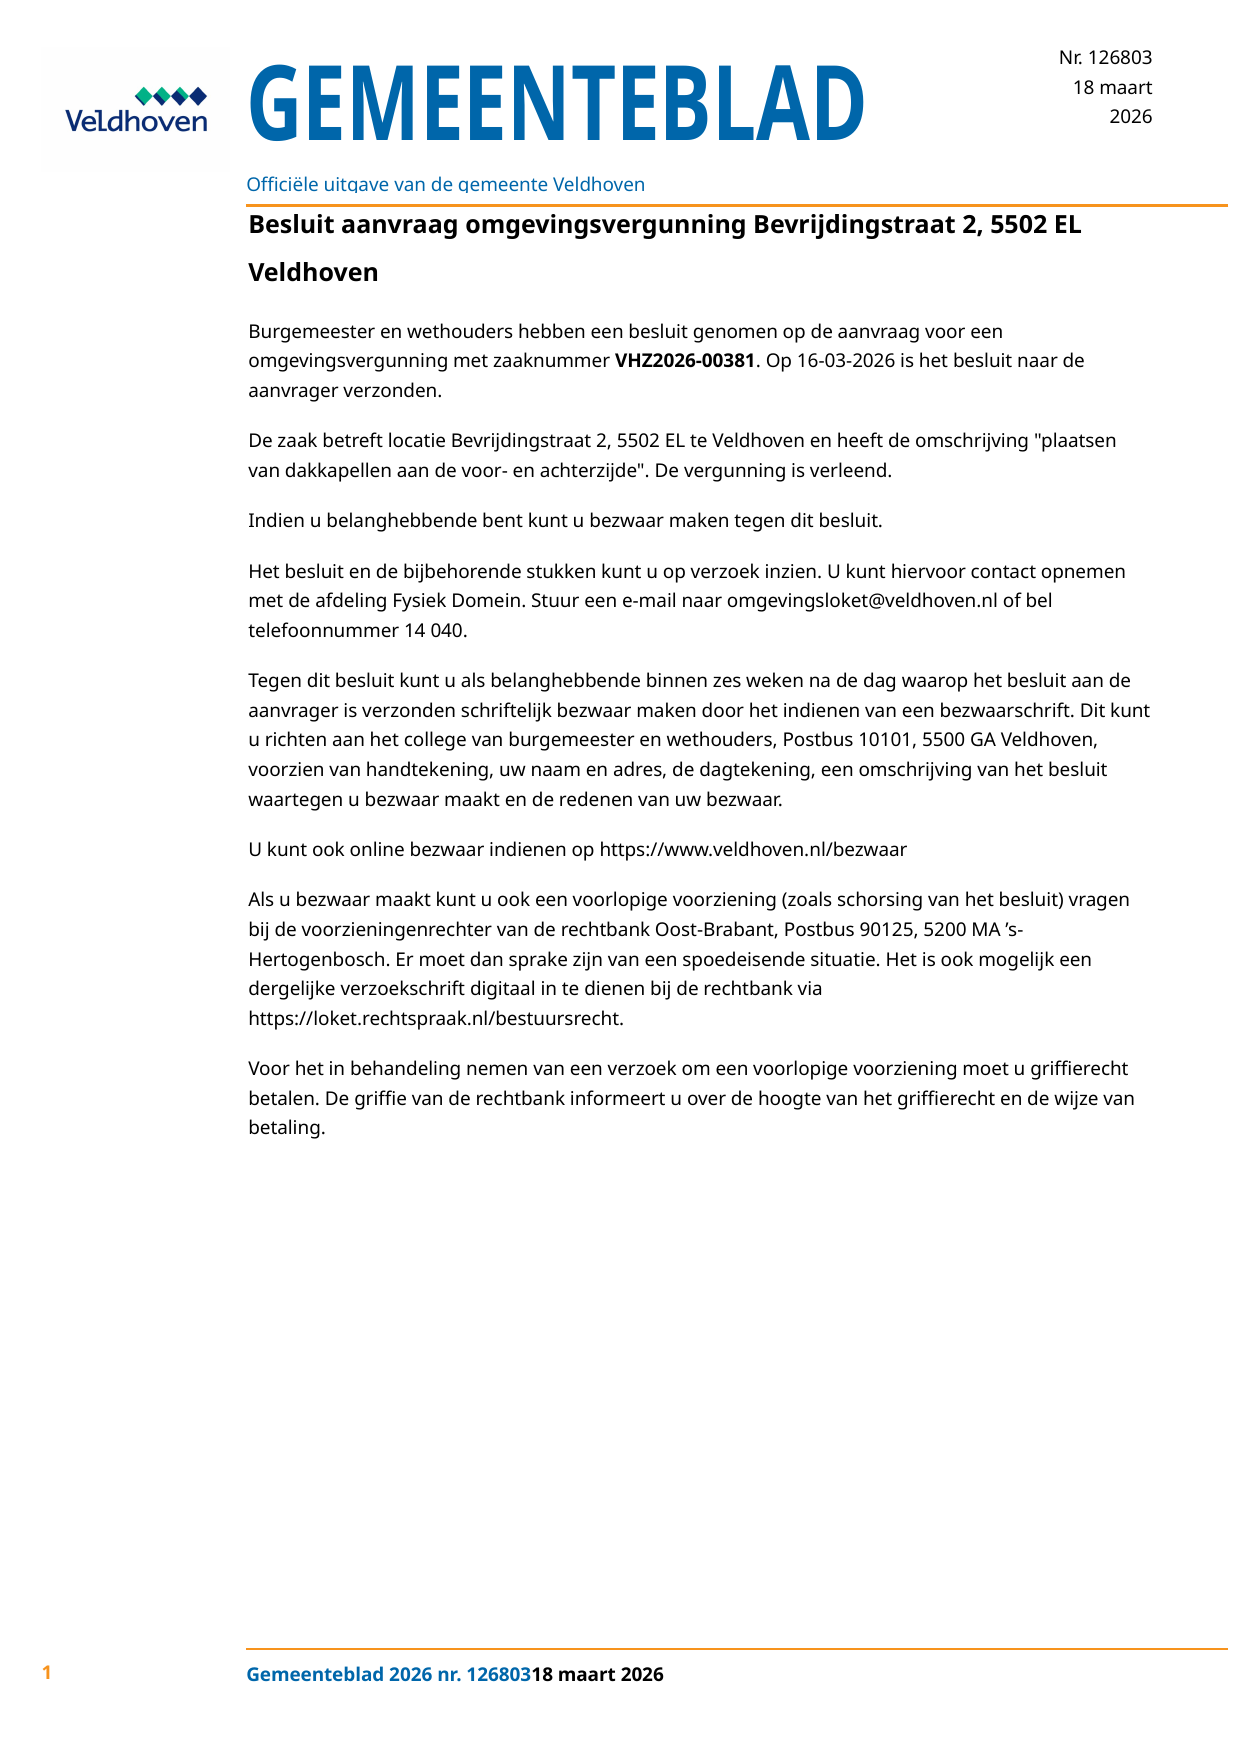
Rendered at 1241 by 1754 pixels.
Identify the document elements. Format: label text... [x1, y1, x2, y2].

text Tegen dit besluit kunt u als belanghebbende binnen zes weken na de dag waarop het besluit aan de aanvrager is verzonden schriftelijk bezwaar maken door het indienen van een bezwaarschrift. Dit kunt u richten aan het college van burgemeester en wethouders, Postbus 10101, 5500 GA Veldhoven, voorzien van handtekening, uw naam en adres, de dagtekening, een omschrijving van het besluit waartegen u bezwaar maakt en de redenen van uw bezwaar. [248, 667, 1152, 812]
text Besluit aanvraag omgevingsvergunning Bevrijdingstraat 2, 5502 EL Veldhoven [248, 207, 1152, 288]
text Het besluit en de bijbehorende stukken kunt u op verzoek inzien. U kunt hiervoor contact opnemen met de afdeling Fysiek Domein. Stuur een e-mail naar omgevingsloket@veldhoven.nl of bel telefoonnummer 14 040. [248, 558, 1152, 643]
text Burgemeester en wethouders hebben een besluit genomen op de aanvraag voor een omgevingsvergunning met zaaknummer VHZ2026-00381. Op 16-03-2026 is het besluit naar de aanvrager verzonden. [248, 318, 1152, 403]
text De zaak betreft locatie Bevrijdingstraat 2, 5502 EL te Veldhoven en heeft de omschrijving "plaatsen van dakkapellen aan de voor- en achterzijde". De vergunning is verleend. [248, 427, 1152, 483]
text Indien u belanghebbende bent kunt u bezwaar maken tegen dit besluit. [248, 507, 1152, 533]
text Voor het in behandeling nemen van een verzoek om een voorlopige voorziening moet u griffierecht betalen. De griffie van de rechtbank informeert u over de hoogte van het griffierecht en de wijze van betaling. [248, 1055, 1152, 1140]
text Als u bezwaar maakt kunt u ook een voorlopige voorziening (zoals schorsing van het besluit) vragen bij de voorzieningenrechter van de rechtbank Oost-Brabant, Postbus 90125, 5200 MA ’s-Hertogenbosch. Er moet dan sprake zijn van een spoedeisende situatie. Het is ook mogelijk een dergelijke verzoekschrift digitaal in te dienen bij de rechtbank via https://loket.rechtspraak.nl/bestuursrecht. [248, 887, 1152, 1031]
picture [41, 47, 231, 172]
text U kunt ook online bezwaar indienen op https://www.veldhoven.nl/bezwaar [248, 836, 1152, 862]
